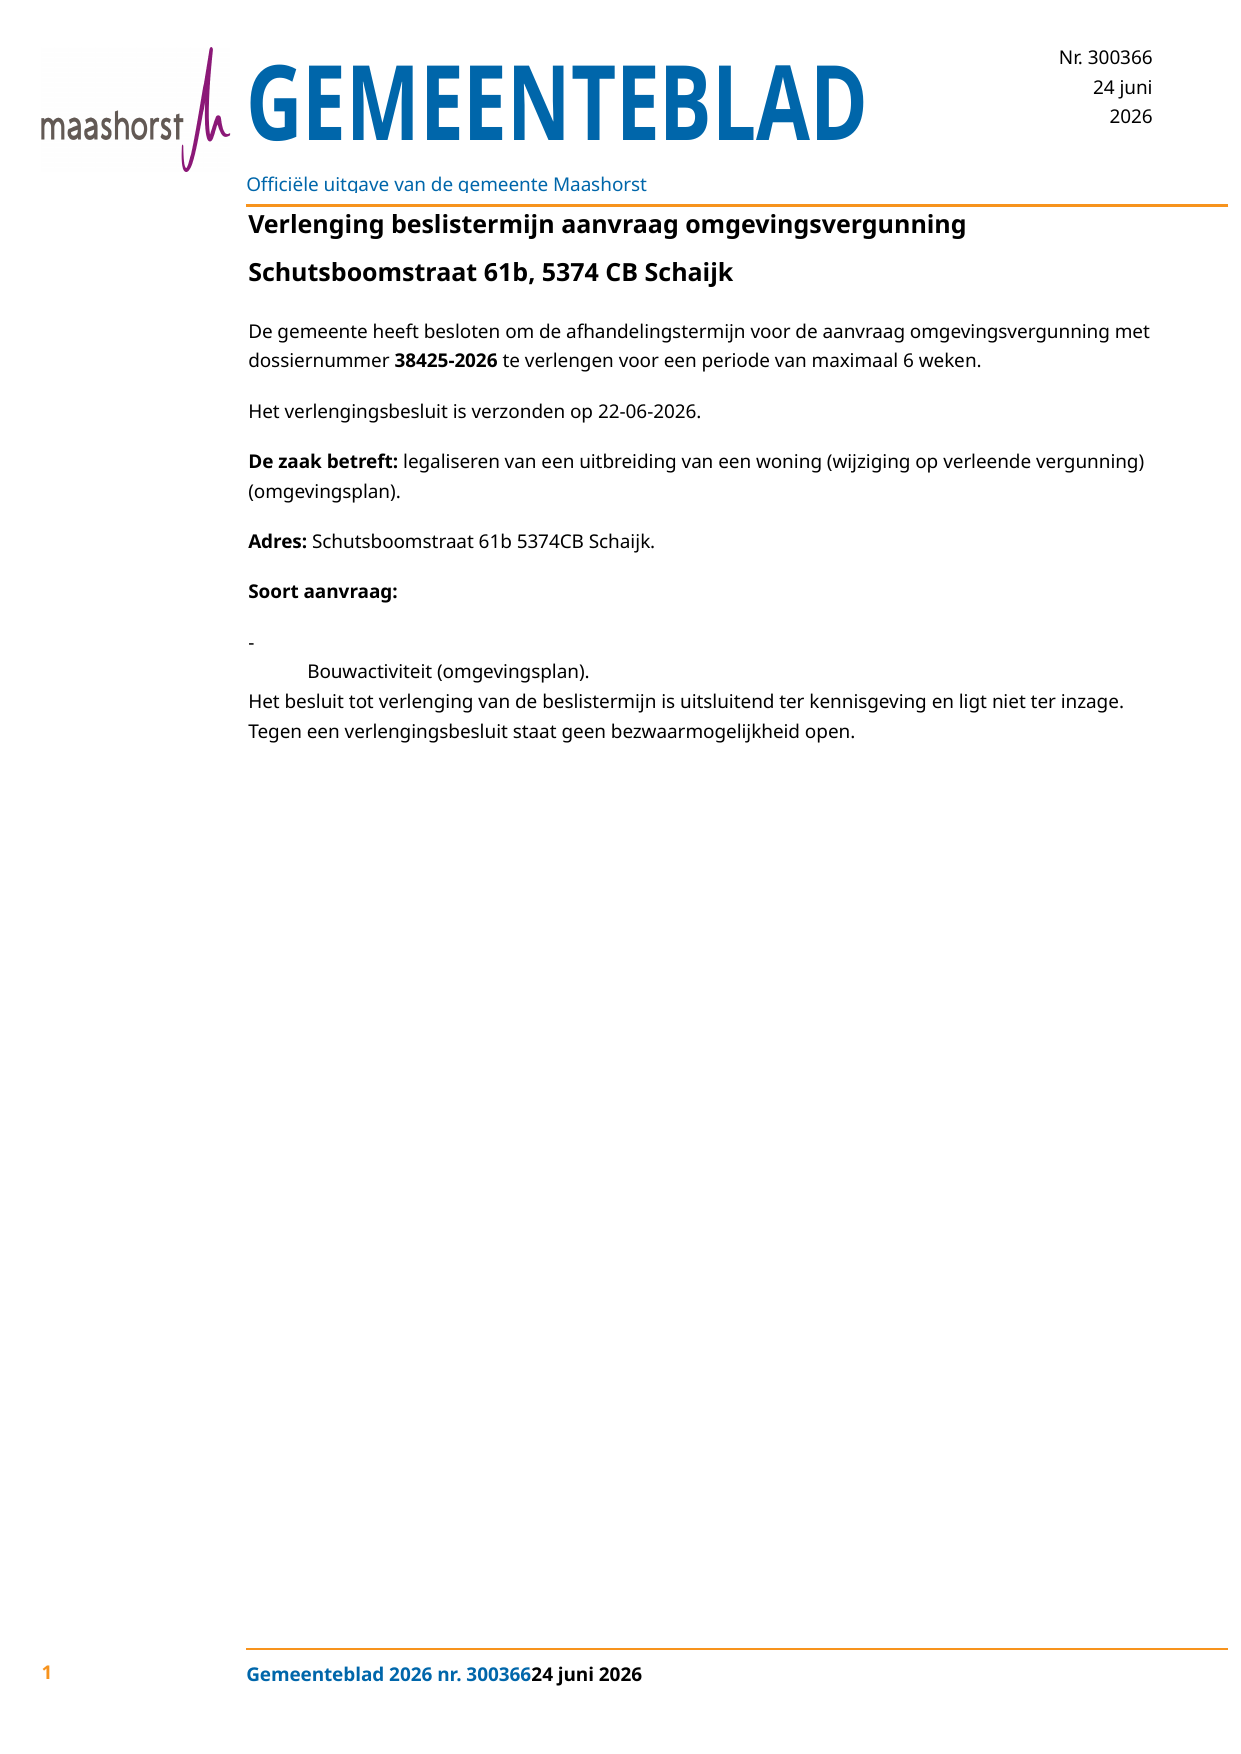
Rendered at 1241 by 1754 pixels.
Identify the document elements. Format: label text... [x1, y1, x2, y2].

text Adres: Schutsboomstraat 61b 5374CB Schaijk. [248, 528, 1152, 554]
list Bouwactiviteit (omgevingsplan). [248, 659, 1152, 684]
text De gemeente heeft besloten om de afhandelingstermijn voor de aanvraag omgevingsvergunning met dossiernummer 38425-2026 te verlengen voor een periode van maximaal 6 weken. [248, 318, 1152, 373]
picture [41, 47, 231, 172]
text Soort aanvraag: [248, 579, 1152, 604]
text Verlenging beslistermijn aanvraag omgevingsvergunning Schutsboomstraat 61b, 5374 CB Schaijk [248, 207, 1152, 288]
text Het besluit tot verlenging van de beslistermijn is uitsluitend ter kennisgeving en ligt niet ter inzage. Tegen een verlengingsbesluit staat geen bezwaarmogelijkheid open. [248, 688, 1152, 744]
text De zaak betreft: legaliseren van een uitbreiding van een woning (wijziging op verleende vergunning) (omgevingsplan). [248, 448, 1152, 504]
text Het verlengingsbesluit is verzonden op 22-06-2026. [248, 398, 1152, 424]
